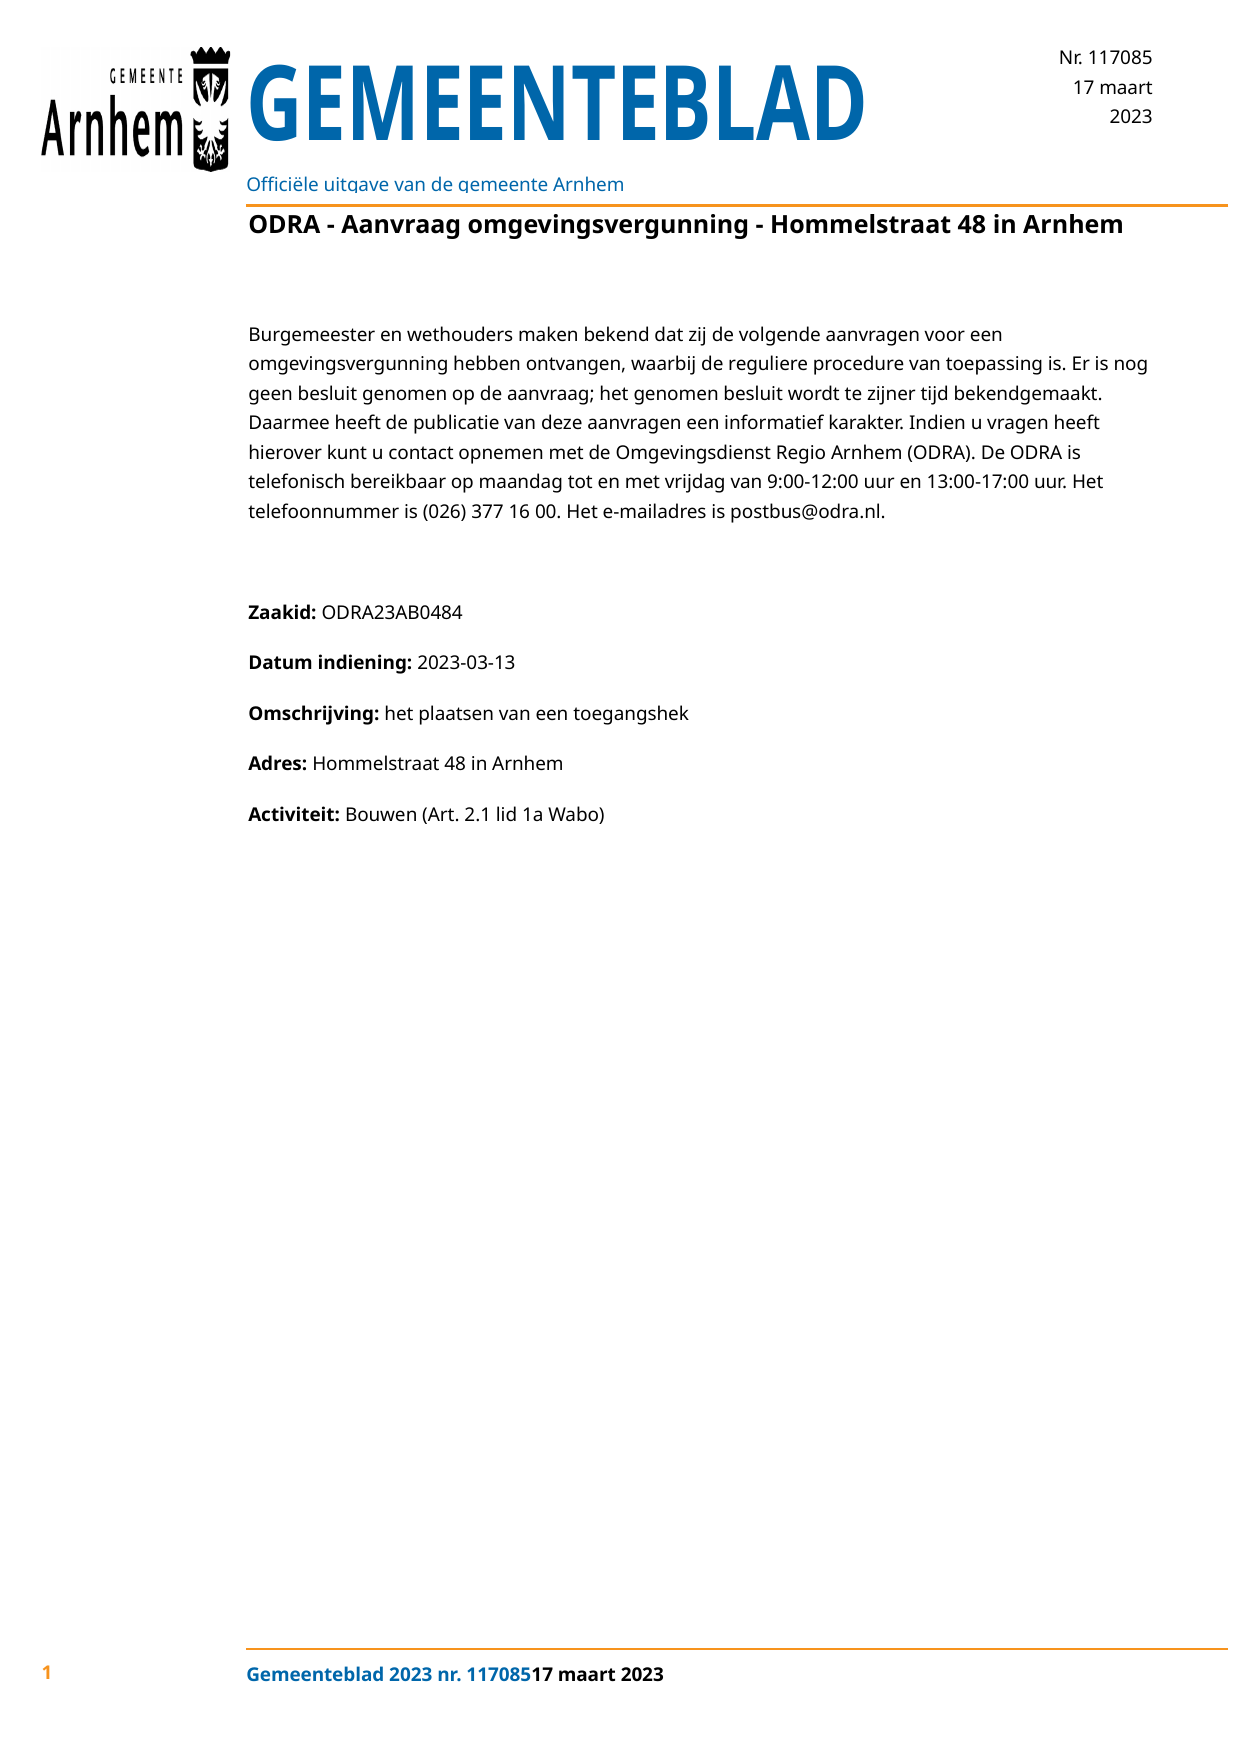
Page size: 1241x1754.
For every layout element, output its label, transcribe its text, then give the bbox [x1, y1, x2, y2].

picture [41, 47, 231, 172]
text Burgemeester en wethouders maken bekend dat zij de volgende aanvragen voor een omgevingsvergunning hebben ontvangen, waarbij de reguliere procedure van toepassing is. Er is nog geen besluit genomen op de aanvraag; het genomen besluit wordt te zijner tijd bekendgemaakt. Daarmee heeft de publicatie van deze aanvragen een informatief karakter. Indien u vragen heeft hierover kunt u contact opnemen met de Omgevingsdienst Regio Arnhem (ODRA). De ODRA is telefonisch bereikbaar op maandag tot en met vrijdag van 9:00-12:00 uur en 13:00-17:00 uur. Het telefoonnummer is (026) 377 16 00. Het e-mailadres is postbus@odra.nl. [248, 321, 1152, 524]
text Adres: Hommelstraat 48 in Arnhem [248, 750, 1152, 776]
text Datum indiening: 2023-03-13 [248, 649, 1152, 675]
text ODRA - Aanvraag omgevingsvergunning - Hommelstraat 48 in Arnhem [248, 207, 1152, 241]
text Activiteit: Bouwen (Art. 2.1 lid 1a Wabo) [248, 801, 1152, 826]
text Omschrijving: het plaatsen van een toegangshek [248, 700, 1152, 726]
text Zaakid: ODRA23AB0484 [248, 599, 1152, 625]
